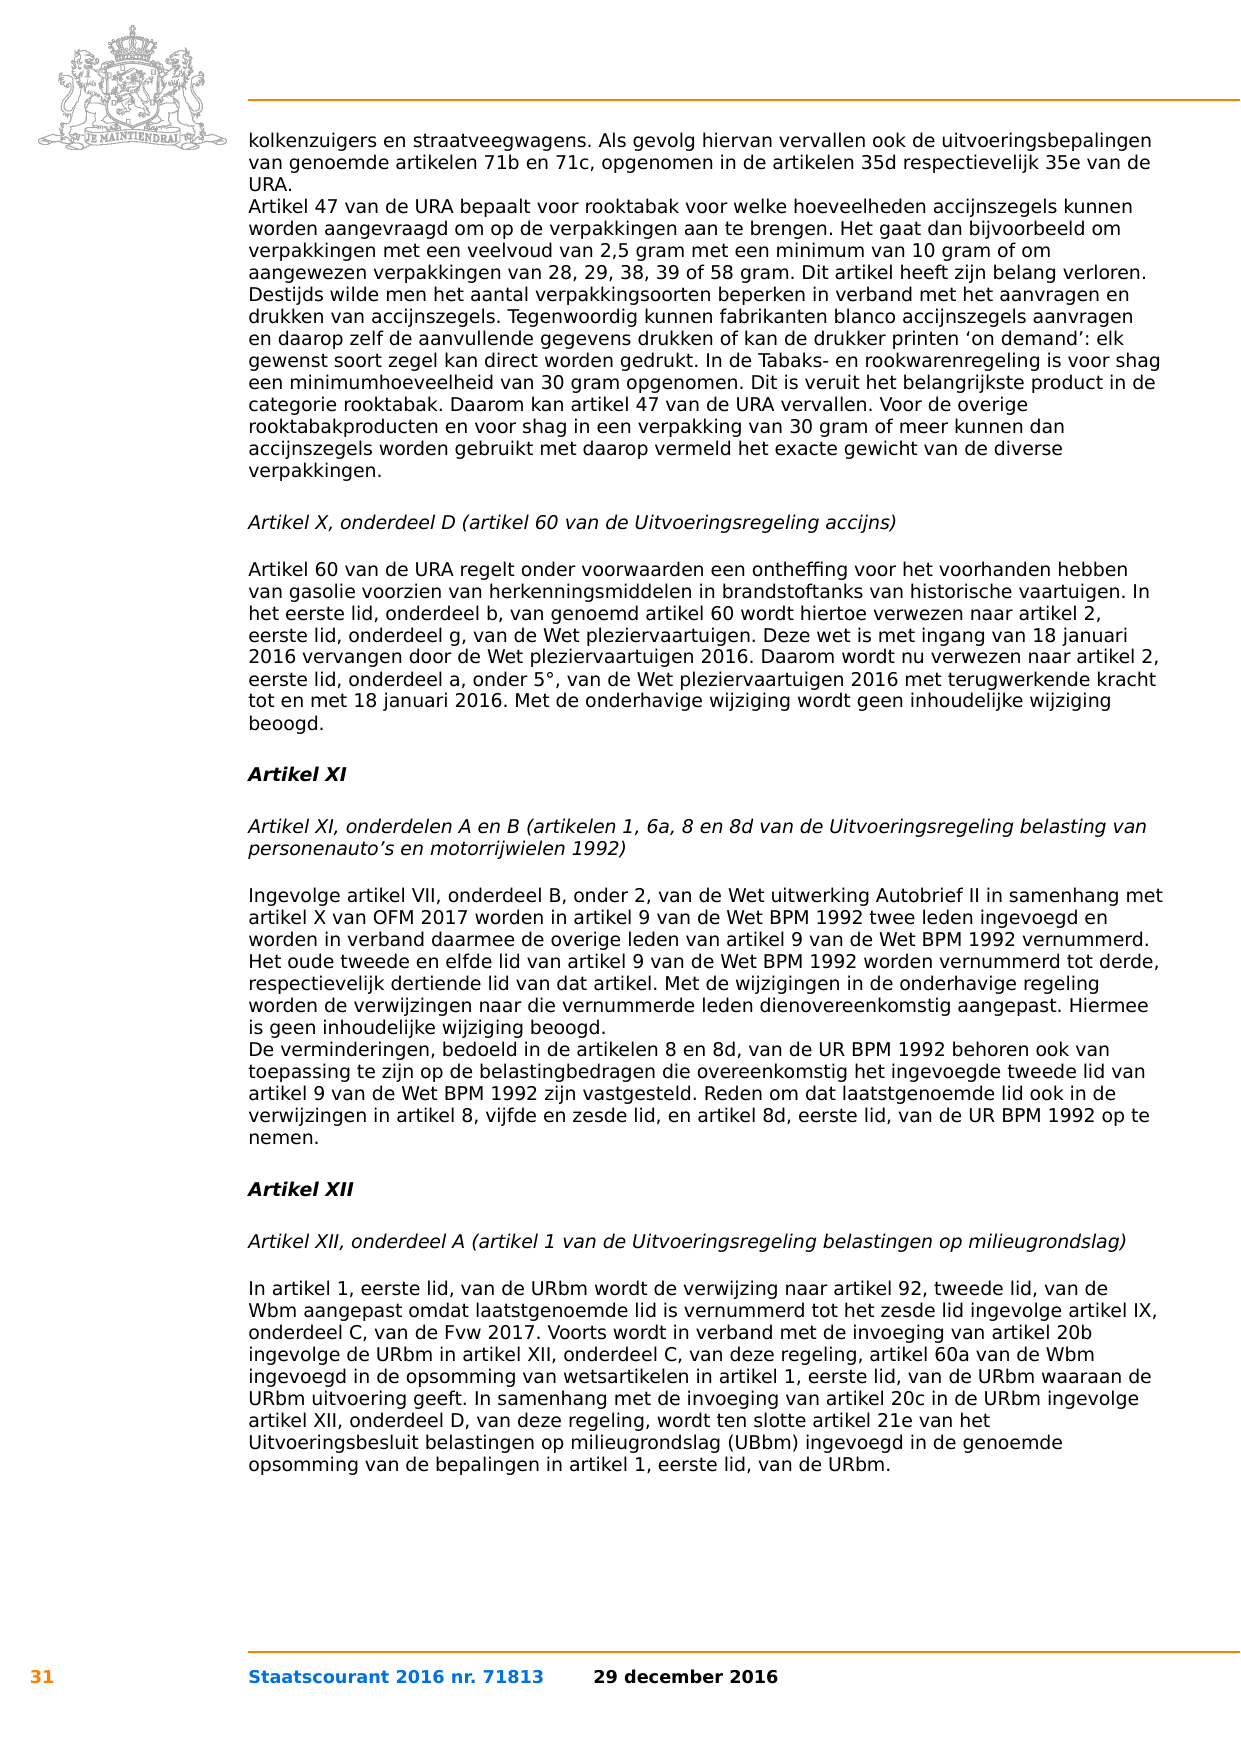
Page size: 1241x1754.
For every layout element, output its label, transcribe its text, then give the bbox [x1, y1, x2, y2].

subtitle Artikel XII [248, 1179, 1163, 1201]
subtitle Artikel XI [248, 764, 1163, 786]
subtitle Artikel XI, onderdelen A en B (artikelen 1, 6a, 8 en 8d van de Uitvoeringsregeling belasting van personenauto’s en motorrijwielen 1992) [248, 816, 1163, 860]
text kolkenzuigers en straatveegwagens. Als gevolg hiervan vervallen ook de uitvoeringsbepalingen van genoemde artikelen 71b en 71c, opgenomen in de artikelen 35d respectievelijk 35e van de URA. [248, 130, 1163, 196]
text De verminderingen, bedoeld in de artikelen 8 en 8d, van de UR BPM 1992 behoren ook van toepassing te zijn op de belastingbedragen die overeenkomstig het ingevoegde tweede lid van artikel 9 van de Wet BPM 1992 zijn vastgesteld. Reden om dat laatstgenoemde lid ook in de verwijzingen in artikel 8, vijfde en zesde lid, en artikel 8d, eerste lid, van de UR BPM 1992 op te nemen. [248, 1039, 1163, 1149]
subtitle Artikel XII, onderdeel A (artikel 1 van de Uitvoeringsregeling belastingen op milieugrondslag) [248, 1231, 1163, 1253]
picture [38, 25, 227, 150]
text In artikel 1, eerste lid, van de URbm wordt de verwijzing naar artikel 92, tweede lid, van de Wbm aangepast omdat laatstgenoemde lid is vernummerd tot het zesde lid ingevolge artikel IX, onderdeel C, van de Fvw 2017. Voorts wordt in verband met de invoeging van artikel 20b ingevolge de URbm in artikel XII, onderdeel C, van deze regeling, artikel 60a van de Wbm ingevoegd in de opsomming van wetsartikelen in artikel 1, eerste lid, van de URbm waaraan de URbm uitvoering geeft. In samenhang met de invoeging van artikel 20c in de URbm ingevolge artikel XII, onderdeel D, van deze regeling, wordt ten slotte artikel 21e van het Uitvoeringsbesluit belastingen op milieugrondslag (UBbm) ingevoegd in de genoemde opsomming van de bepalingen in artikel 1, eerste lid, van de URbm. [248, 1278, 1163, 1476]
text Ingevolge artikel VII, onderdeel B, onder 2, van de Wet uitwerking Autobrief II in samenhang met artikel X van OFM 2017 worden in artikel 9 van de Wet BPM 1992 twee leden ingevoegd en worden in verband daarmee de overige leden van artikel 9 van de Wet BPM 1992 vernummerd. Het oude tweede en elfde lid van artikel 9 van de Wet BPM 1992 worden vernummerd tot derde, respectievelijk dertiende lid van dat artikel. Met de wijzigingen in de onderhavige regeling worden de verwijzingen naar die vernummerde leden dienovereenkomstig aangepast. Hiermee is geen inhoudelijke wijziging beoogd. [248, 885, 1163, 1039]
subtitle Artikel X, onderdeel D (artikel 60 van de Uitvoeringsregeling accijns) [248, 512, 1163, 533]
text Artikel 60 van de URA regelt onder voorwaarden een ontheffing voor het voorhanden hebben van gasolie voorzien van herkenningsmiddelen in brandstoftanks van historische vaartuigen. In het eerste lid, onderdeel b, van genoemd artikel 60 wordt hiertoe verwezen naar artikel 2, eerste lid, onderdeel g, van de Wet pleziervaartuigen. Deze wet is met ingang van 18 januari 2016 vervangen door de Wet pleziervaartuigen 2016. Daarom wordt nu verwezen naar artikel 2, eerste lid, onderdeel a, onder 5°, van de Wet pleziervaartuigen 2016 met terugwerkende kracht tot en met 18 januari 2016. Met de onderhavige wijziging wordt geen inhoudelijke wijziging beoogd. [248, 558, 1163, 734]
text Artikel 47 van de URA bepaalt voor rooktabak voor welke hoeveelheden accijnszegels kunnen worden aangevraagd om op de verpakkingen aan te brengen. Het gaat dan bijvoorbeeld om verpakkingen met een veelvoud van 2,5 gram met een minimum van 10 gram of om aangewezen verpakkingen van 28, 29, 38, 39 of 58 gram. Dit artikel heeft zijn belang verloren. Destijds wilde men het aantal verpakkingsoorten beperken in verband met het aanvragen en drukken van accijnszegels. Tegenwoordig kunnen fabrikanten blanco accijnszegels aanvragen en daarop zelf de aanvullende gegevens drukken of kan de drukker printen ‘on demand’: elk gewenst soort zegel kan direct worden gedrukt. In de Tabaks- en rookwarenregeling is voor shag een minimumhoeveelheid van 30 gram opgenomen. Dit is veruit het belangrijkste product in de categorie rooktabak. Daarom kan artikel 47 van de URA vervallen. Voor de overige rooktabakproducten en voor shag in een verpakking van 30 gram of meer kunnen dan accijnszegels worden gebruikt met daarop vermeld het exacte gewicht van de diverse verpakkingen. [248, 196, 1163, 482]
